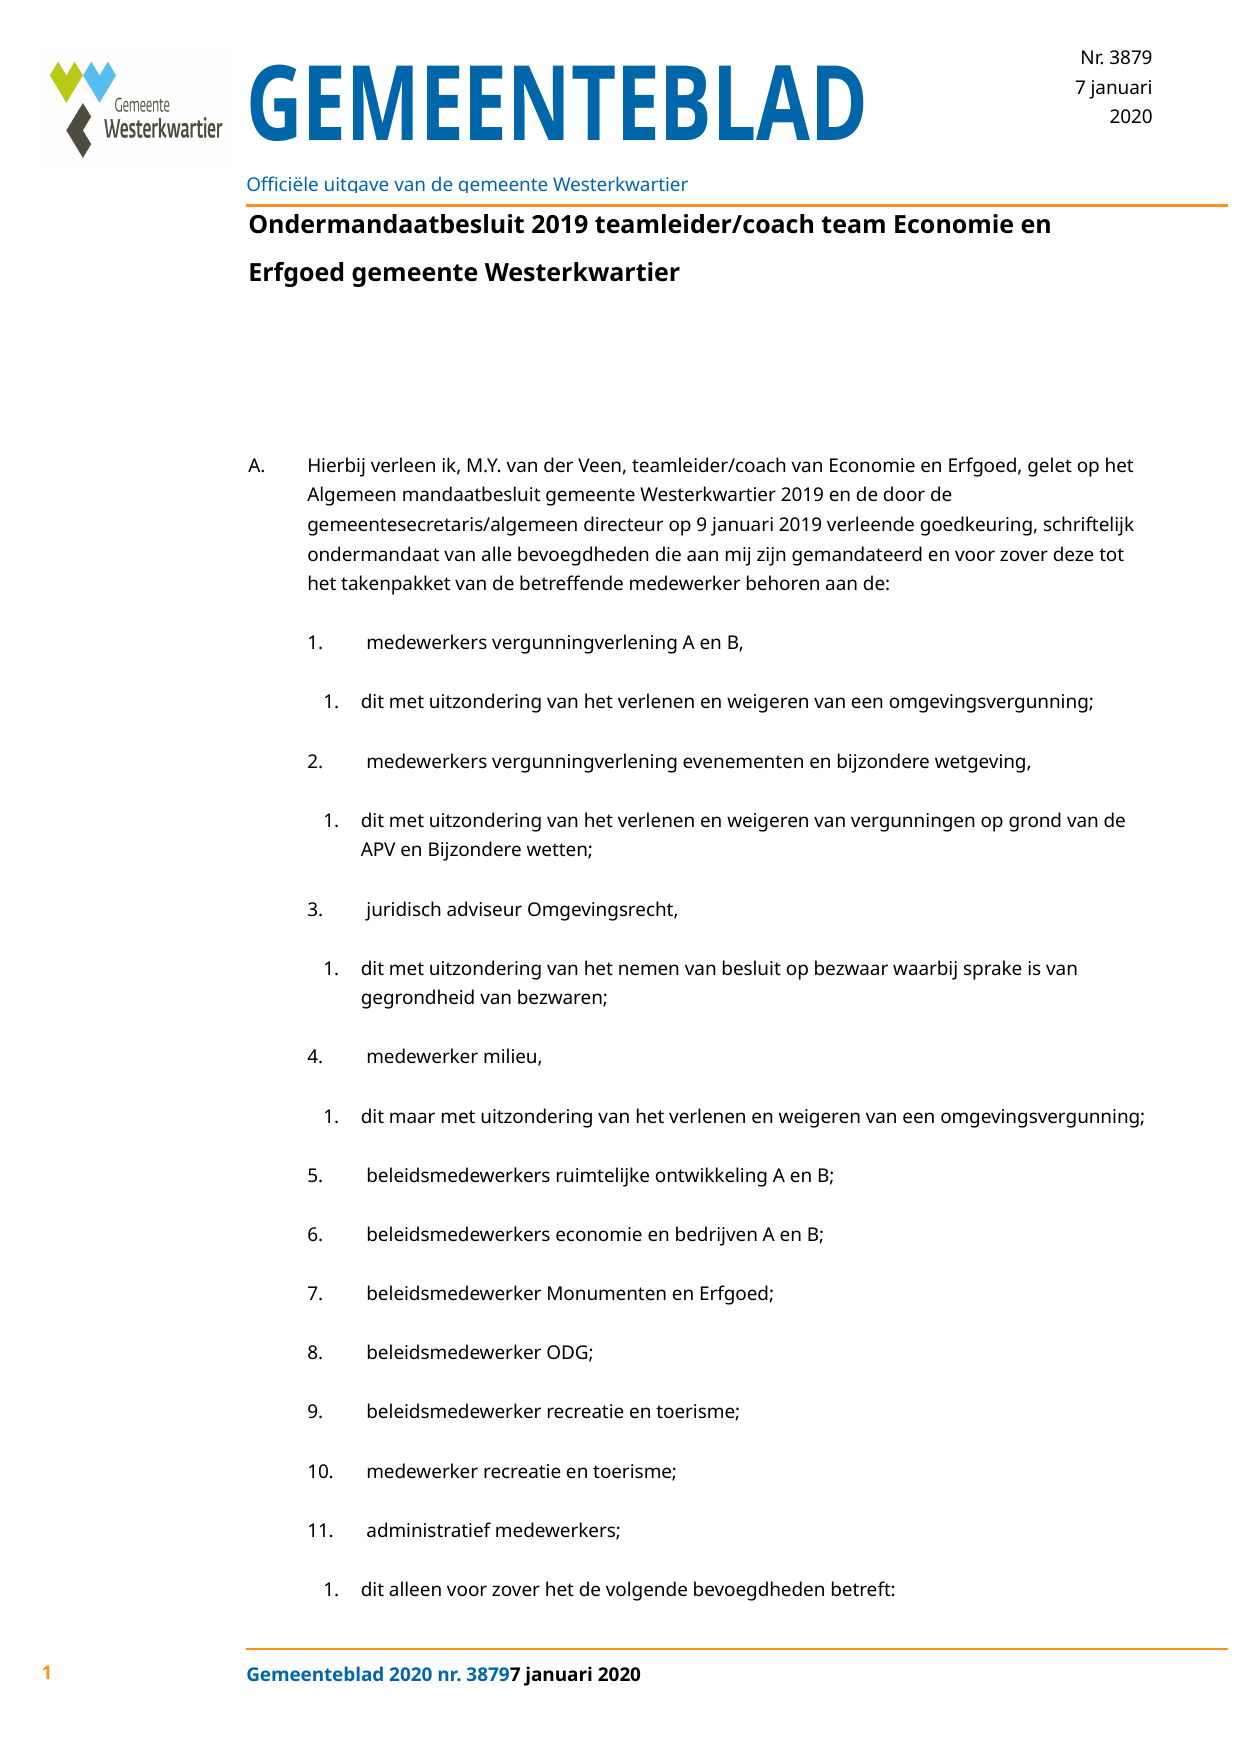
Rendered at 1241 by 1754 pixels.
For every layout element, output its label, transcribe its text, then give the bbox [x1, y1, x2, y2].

list medewerker milieu, [307, 1044, 1152, 1069]
list beleidsmedewerker recreatie en toerisme; [307, 1399, 1152, 1424]
list dit alleen voor zover het de volgende bevoegdheden betreft: [323, 1576, 1152, 1602]
list administratief medewerkers; [307, 1517, 1152, 1543]
picture [41, 47, 231, 172]
list medewerkers vergunningverlening evenementen en bijzondere wetgeving, [307, 748, 1152, 774]
list dit met uitzondering van het verlenen en weigeren van een omgevingsvergunning; [323, 689, 1152, 714]
list beleidsmedewerkers economie en bedrijven A en B; [307, 1221, 1152, 1247]
list dit met uitzondering van het nemen van besluit op bezwaar waarbij sprake is van gegrondheid van bezwaren; [323, 955, 1152, 1010]
list medewerkers vergunningverlening A en B, [307, 629, 1152, 655]
text Ondermandaatbesluit 2019 teamleider/coach team Economie en Erfgoed gemeente Westerkwartier [248, 207, 1152, 288]
list dit maar met uitzondering van het verlenen en weigeren van een omgevingsvergunning; [323, 1103, 1152, 1129]
list beleidsmedewerker Monumenten en Erfgoed; [307, 1280, 1152, 1306]
list Hierbij verleen ik, M.Y. van der Veen, teamleider/coach van Economie en Erfgoed, gelet op het Algemeen mandaatbesluit gemeente Westerkwartier 2019 en de door de gemeentesecretaris/algemeen directeur op 9 januari 2019 verleende goedkeuring, schriftelijk ondermandaat van alle bevoegdheden die aan mij zijn gemandateerd en voor zover deze tot het takenpakket van de betreffende medewerker behoren aan de: [248, 452, 1152, 596]
list juridisch adviseur Omgevingsrecht, [307, 896, 1152, 922]
list dit met uitzondering van het verlenen en weigeren van vergunningen op grond van de APV en Bijzondere wetten; [323, 807, 1152, 862]
list medewerker recreatie en toerisme; [307, 1458, 1152, 1484]
list beleidsmedewerker ODG; [307, 1339, 1152, 1365]
list beleidsmedewerkers ruimtelijke ontwikkeling A en B; [307, 1162, 1152, 1188]
